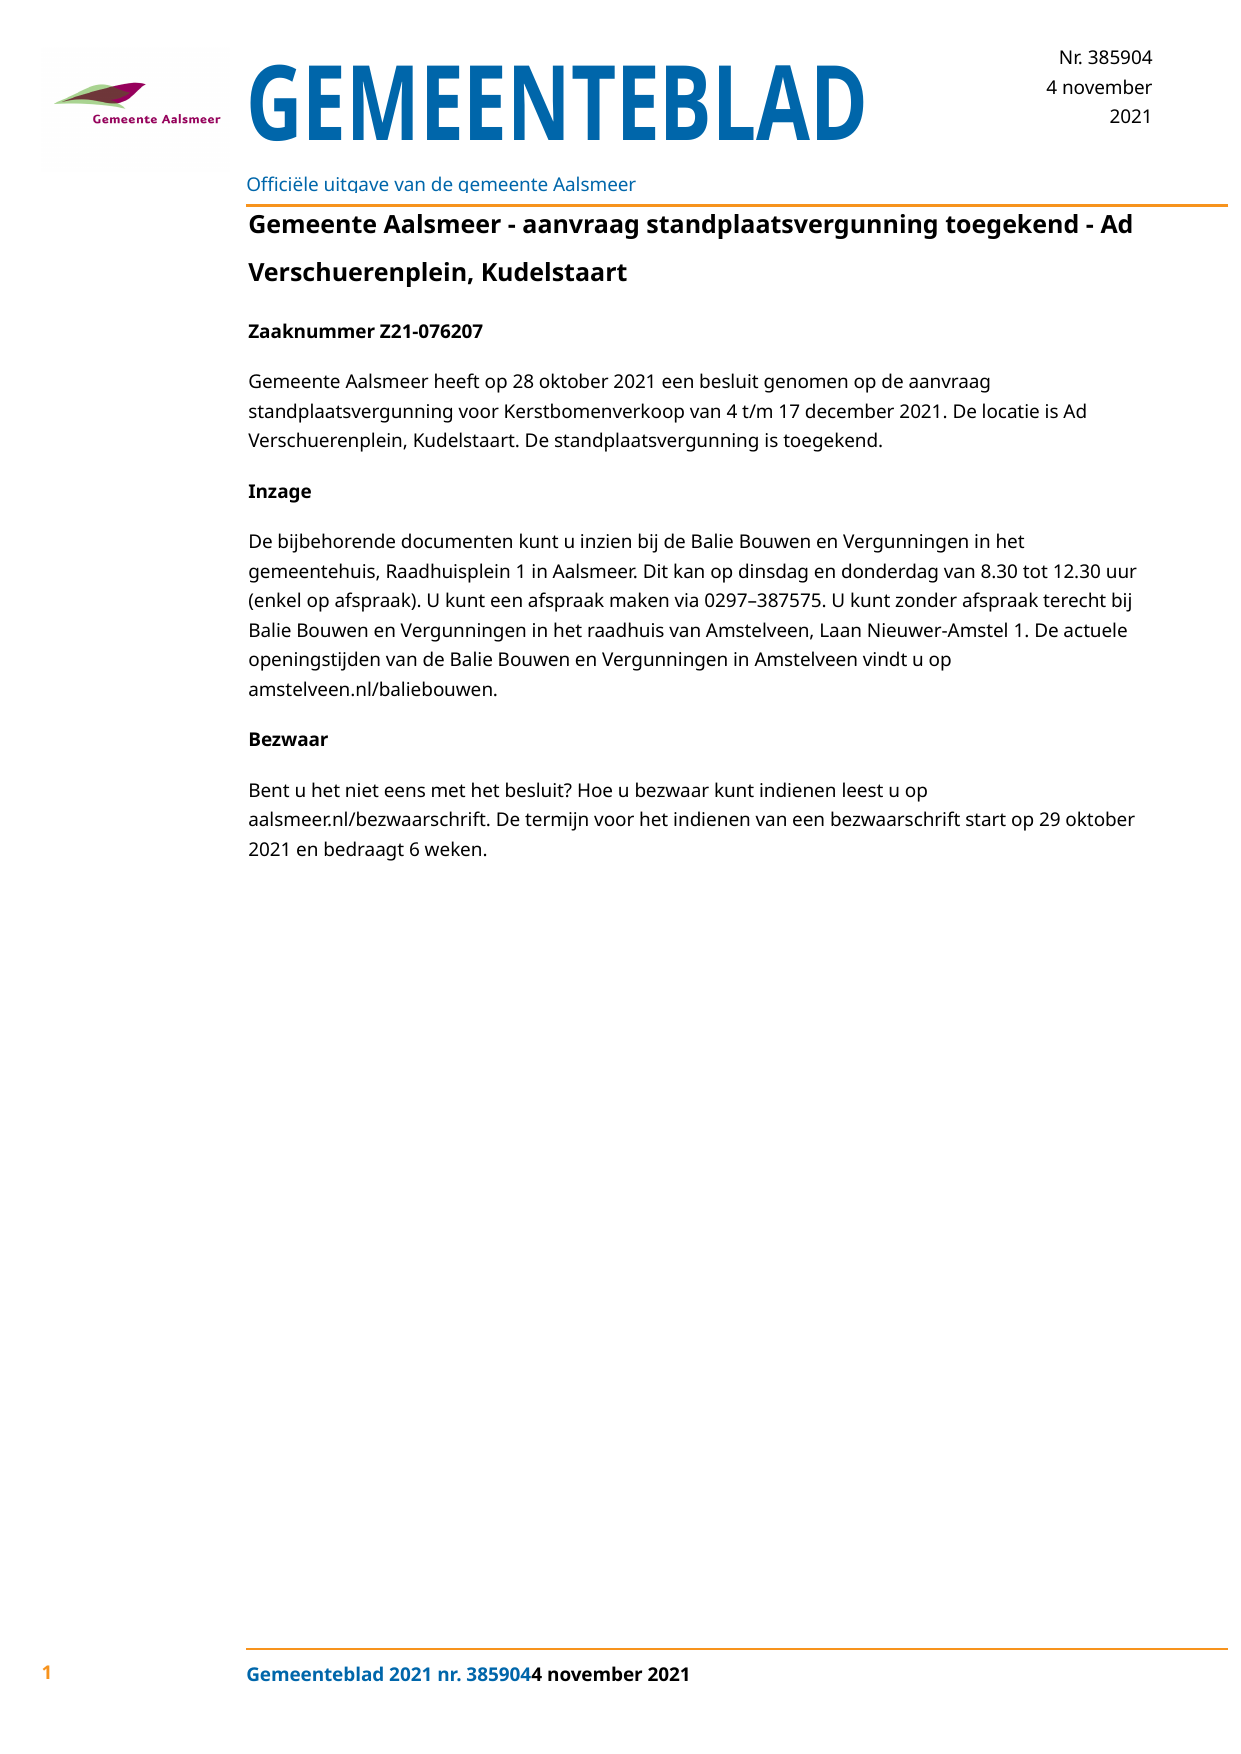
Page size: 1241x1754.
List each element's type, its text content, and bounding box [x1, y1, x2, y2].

text Gemeente Aalsmeer heeft op 28 oktober 2021 een besluit genomen op de aanvraag standplaatsvergunning voor Kerstbomenverkoop van 4 t/m 17 december 2021. De locatie is Ad Verschuerenplein, Kudelstaart. De standplaatsvergunning is toegekend. [248, 368, 1152, 453]
text Gemeente Aalsmeer - aanvraag standplaatsvergunning toegekend - Ad Verschuerenplein, Kudelstaart [248, 207, 1152, 288]
text Bent u het niet eens met het besluit? Hoe u bezwaar kunt indienen leest u op aalsmeer.nl/bezwaarschrift. De termijn voor het indienen van een bezwaarschrift start op 29 oktober 2021 en bedraagt 6 weken. [248, 777, 1152, 862]
text De bijbehorende documenten kunt u inzien bij de Balie Bouwen en Vergunningen in het gemeentehuis, Raadhuisplein 1 in Aalsmeer. Dit kan op dinsdag en donderdag van 8.30 tot 12.30 uur (enkel op afspraak). U kunt een afspraak maken via 0297–387575. U kunt zonder afspraak terecht bij Balie Bouwen en Vergunningen in het raadhuis van Amstelveen, Laan Nieuwer-Amstel 1. De actuele openingstijden van de Balie Bouwen en Vergunningen in Amstelveen vindt u op amstelveen.nl/baliebouwen. [248, 528, 1152, 702]
text Bezwaar [248, 727, 1152, 752]
picture [41, 47, 231, 172]
text Zaaknummer Z21-076207 [248, 318, 1152, 344]
text Inzage [248, 478, 1152, 504]
